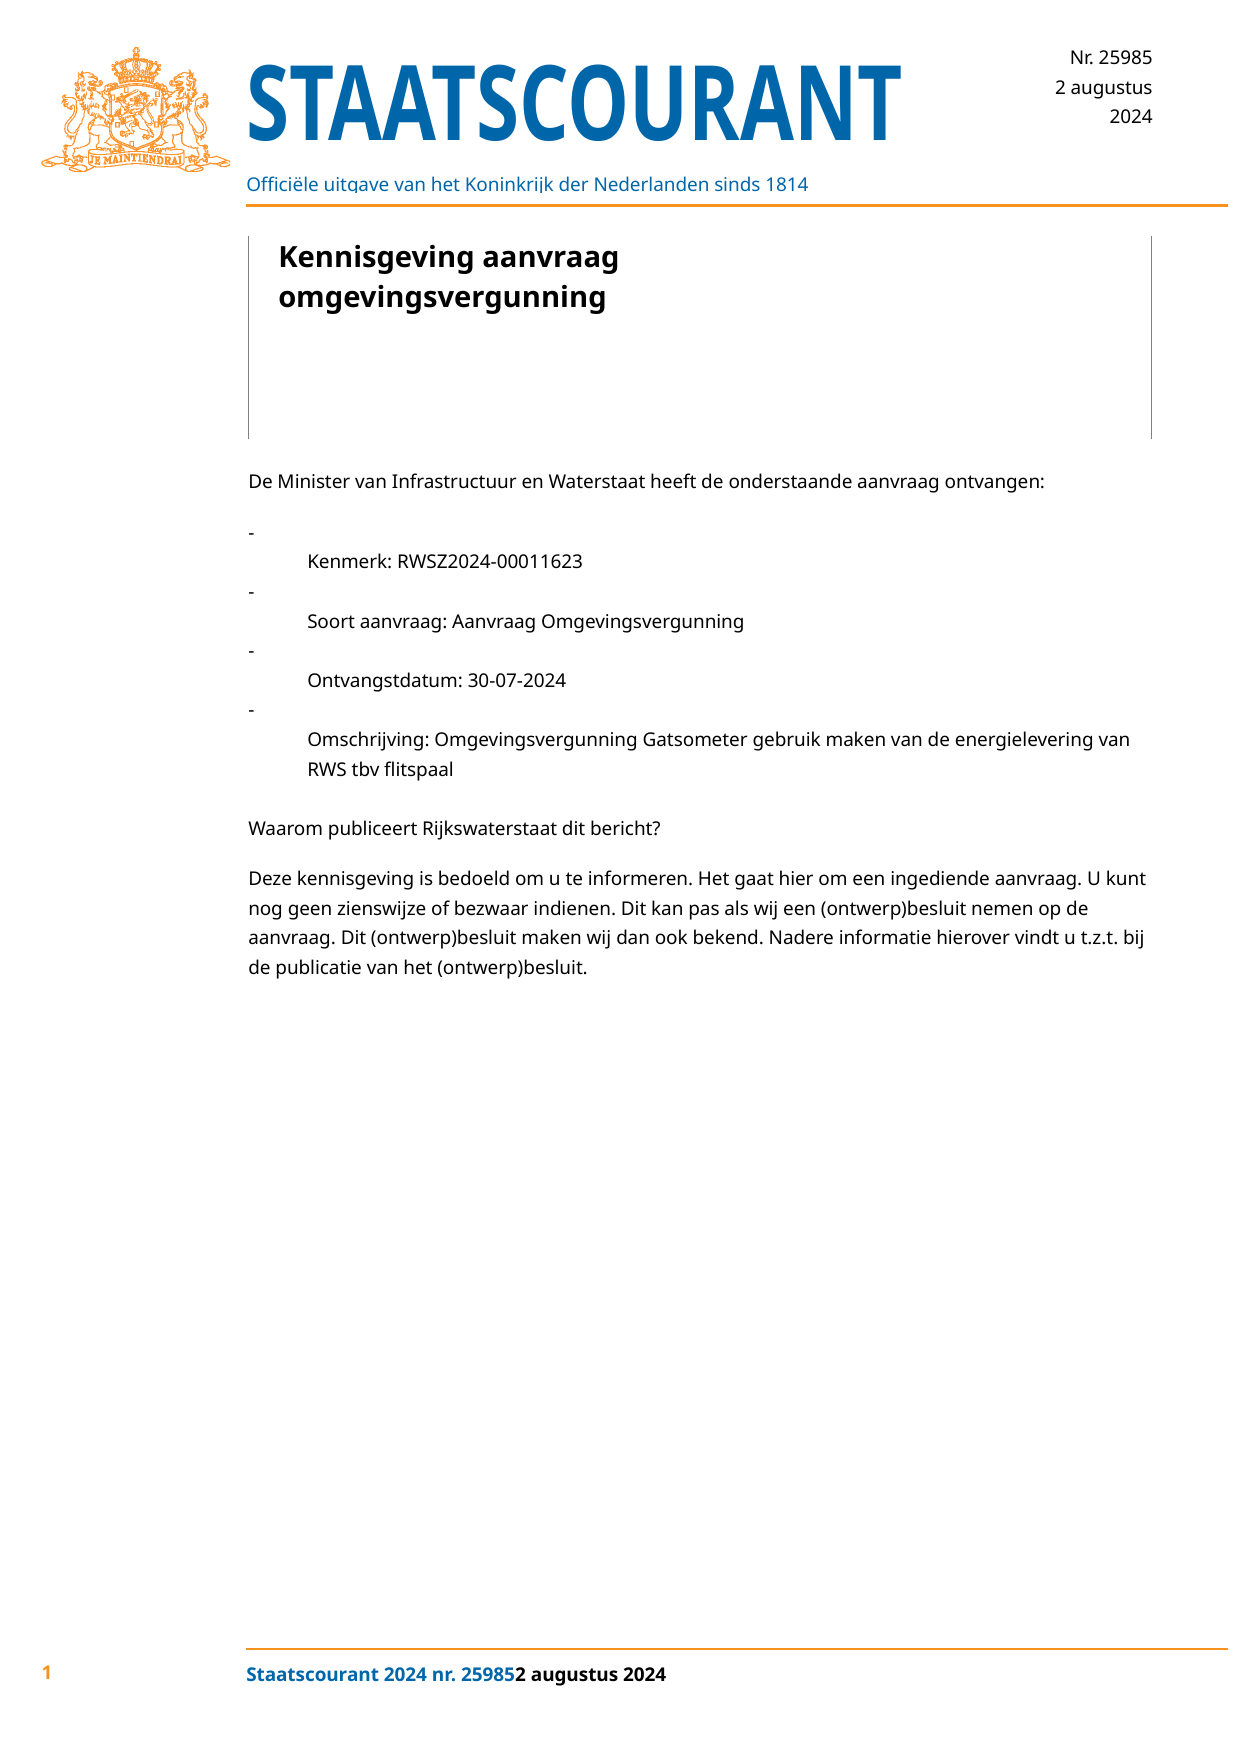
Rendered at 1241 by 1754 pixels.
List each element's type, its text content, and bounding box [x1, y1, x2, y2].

picture [41, 47, 231, 172]
text Waarom publiceert Rijkswaterstaat dit bericht? [248, 815, 1152, 841]
list Soort aanvraag: Aanvraag Omgevingsvergunning [248, 608, 1152, 633]
list Kenmerk: RWSZ2024-00011623 [248, 549, 1152, 574]
table_header [850, 236, 912, 413]
list Omschrijving: Omgevingsvergunning Gatsometer gebruik maken van de energielevering van RWS tbv flitspaal [248, 726, 1152, 781]
text Deze kennisgeving is bedoeld om u te informeren. Het gaat hier om een ingediende aanvraag. U kunt nog geen zienswijze of bezwaar indienen. Dit kan pas als wij een (ontwerp)besluit nemen op de aanvraag. Dit (ontwerp)besluit maken wij dan ook bekend. Nadere informatie hierover vindt u t.z.t. bij de publicatie van het (ontwerp)besluit. [248, 865, 1152, 980]
list Ontvangstdatum: 30-07-2024 [248, 667, 1152, 693]
table_header [1090, 236, 1151, 413]
table_header Kennisgeving aanvraag omgevingsvergunning [249, 236, 850, 439]
text De Minister van Infrastructuur en Waterstaat heeft de onderstaande aanvraag ontvangen: [248, 469, 1152, 494]
picture [912, 236, 1090, 414]
table_header [850, 414, 1151, 439]
